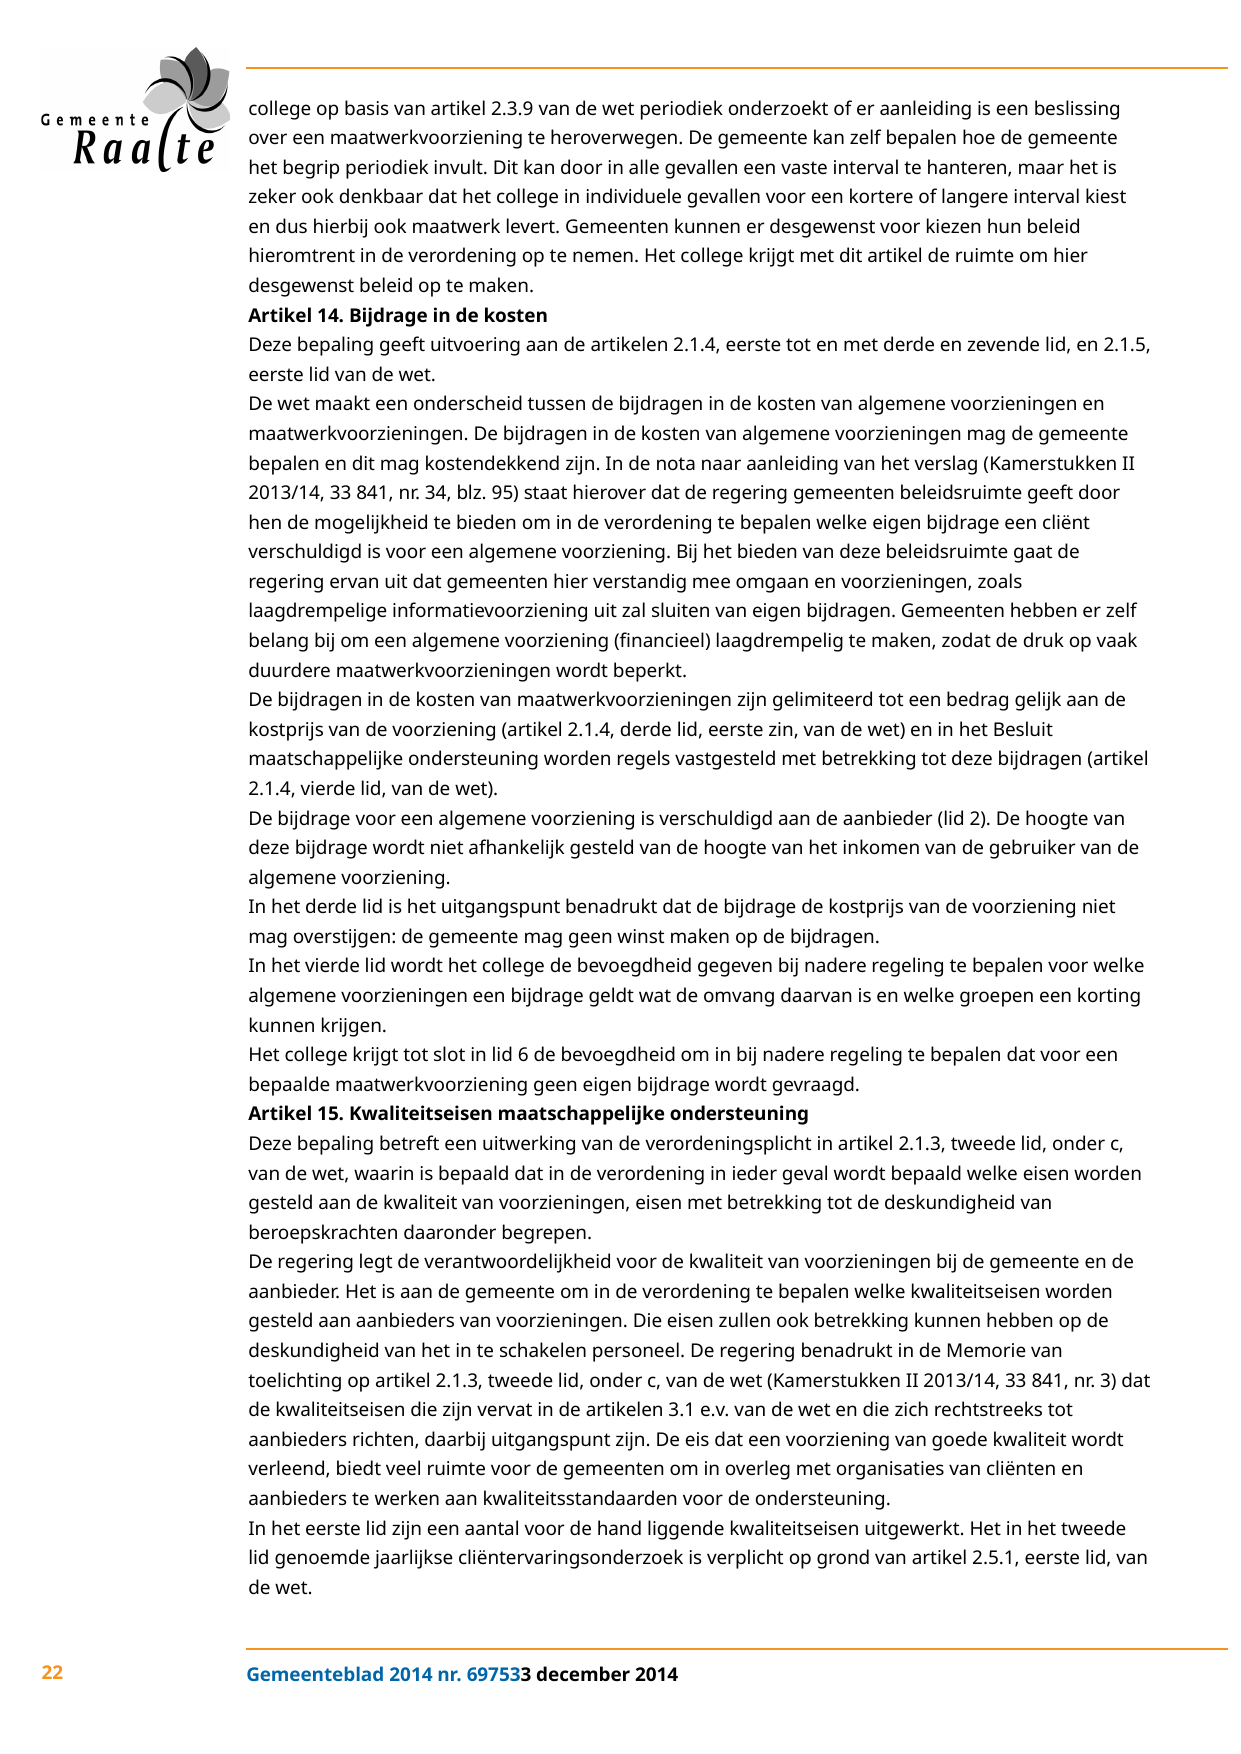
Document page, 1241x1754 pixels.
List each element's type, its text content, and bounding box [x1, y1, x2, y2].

text De wet maakt een onderscheid tussen de bijdragen in de kosten van algemene voorzieningen en maatwerkvoorzieningen. De bijdragen in de kosten van algemene voorzieningen mag de gemeente bepalen en dit mag kostendekkend zijn. In de nota naar aanleiding van het verslag (Kamerstukken II 2013/14, 33 841, nr. 34, blz. 95) staat hierover dat de regering gemeenten beleidsruimte geeft door hen de mogelijkheid te bieden om in de verordening te bepalen welke eigen bijdrage een cliënt verschuldigd is voor een algemene voorziening. Bij het bieden van deze beleidsruimte gaat de regering ervan uit dat gemeenten hier verstandig mee omgaan en voorzieningen, zoals laagdrempelige informatievoorziening uit zal sluiten van eigen bijdragen. Gemeenten hebben er zelf belang bij om een algemene voorziening (financieel) laagdrempelig te maken, zodat de druk op vaak duurdere maatwerkvoorzieningen wordt beperkt. [248, 391, 1152, 683]
text Deze bepaling geeft uitvoering aan de artikelen 2.1.4, eerste tot en met derde en zevende lid, en 2.1.5, eerste lid van de wet. [248, 331, 1152, 387]
text Artikel 14. Bijdrage in de kosten [248, 302, 1152, 328]
text Het college krijgt tot slot in lid 6 de bevoegdheid om in bij nadere regeling te bepalen dat voor een bepaalde maatwerkvoorziening geen eigen bijdrage wordt gevraagd. [248, 1041, 1152, 1097]
text college op basis van artikel 2.3.9 van de wet periodiek onderzoekt of er aanleiding is een beslissing over een maatwerkvoorziening te heroverwegen. De gemeente kan zelf bepalen hoe de gemeente het begrip periodiek invult. Dit kan door in alle gevallen een vaste interval te hanteren, maar het is zeker ook denkbaar dat het college in individuele gevallen voor een kortere of langere interval kiest en dus hierbij ook maatwerk levert. Gemeenten kunnen er desgewenst voor kiezen hun beleid hieromtrent in de verordening op te nemen. Het college krijgt met dit artikel de ruimte om hier desgewenst beleid op te maken. [248, 95, 1152, 298]
text Artikel 15. Kwaliteitseisen maatschappelijke ondersteuning [248, 1101, 1152, 1126]
text De bijdrage voor een algemene voorziening is verschuldigd aan de aanbieder (lid 2). De hoogte van deze bijdrage wordt niet afhankelijk gesteld van de hoogte van het inkomen van de gebruiker van de algemene voorziening. [248, 805, 1152, 890]
text In het eerste lid zijn een aantal voor de hand liggende kwaliteitseisen uitgewerkt. Het in het tweede lid genoemde jaarlijkse cliëntervaringsonderzoek is verplicht op grond van artikel 2.5.1, eerste lid, van de wet. [248, 1515, 1152, 1600]
text In het vierde lid wordt het college de bevoegdheid gegeven bij nadere regeling te bepalen voor welke algemene voorzieningen een bijdrage geldt wat de omvang daarvan is en welke groepen een korting kunnen krijgen. [248, 953, 1152, 1038]
text De bijdragen in de kosten van maatwerkvoorzieningen zijn gelimiteerd tot een bedrag gelijk aan de kostprijs van de voorziening (artikel 2.1.4, derde lid, eerste zin, van de wet) en in het Besluit maatschappelijke ondersteuning worden regels vastgesteld met betrekking tot deze bijdragen (artikel 2.1.4, vierde lid, van de wet). [248, 686, 1152, 801]
picture [41, 47, 231, 172]
text In het derde lid is het uitgangspunt benadrukt dat de bijdrage de kostprijs van de voorziening niet mag overstijgen: de gemeente mag geen winst maken op de bijdragen. [248, 893, 1152, 949]
text De regering legt de verantwoordelijkheid voor de kwaliteit van voorzieningen bij de gemeente en de aanbieder. Het is aan de gemeente om in de verordening te bepalen welke kwaliteitseisen worden gesteld aan aanbieders van voorzieningen. Die eisen zullen ook betrekking kunnen hebben op de deskundigheid van het in te schakelen personeel. De regering benadrukt in de Memorie van toelichting op artikel 2.1.3, tweede lid, onder c, van de wet (Kamerstukken II 2013/14, 33 841, nr. 3) dat de kwaliteitseisen die zijn vervat in de artikelen 3.1 e.v. van de wet en die zich rechtstreeks tot aanbieders richten, daarbij uitgangspunt zijn. De eis dat een voorziening van goede kwaliteit wordt verleend, biedt veel ruimte voor de gemeenten om in overleg met organisaties van cliënten en aanbieders te werken aan kwaliteitsstandaarden voor de ondersteuning. [248, 1248, 1152, 1511]
text Deze bepaling betreft een uitwerking van de verordeningsplicht in artikel 2.1.3, tweede lid, onder c, van de wet, waarin is bepaald dat in de verordening in ieder geval wordt bepaald welke eisen worden gesteld aan de kwaliteit van voorzieningen, eisen met betrekking tot de deskundigheid van beroepskrachten daaronder begrepen. [248, 1130, 1152, 1245]
